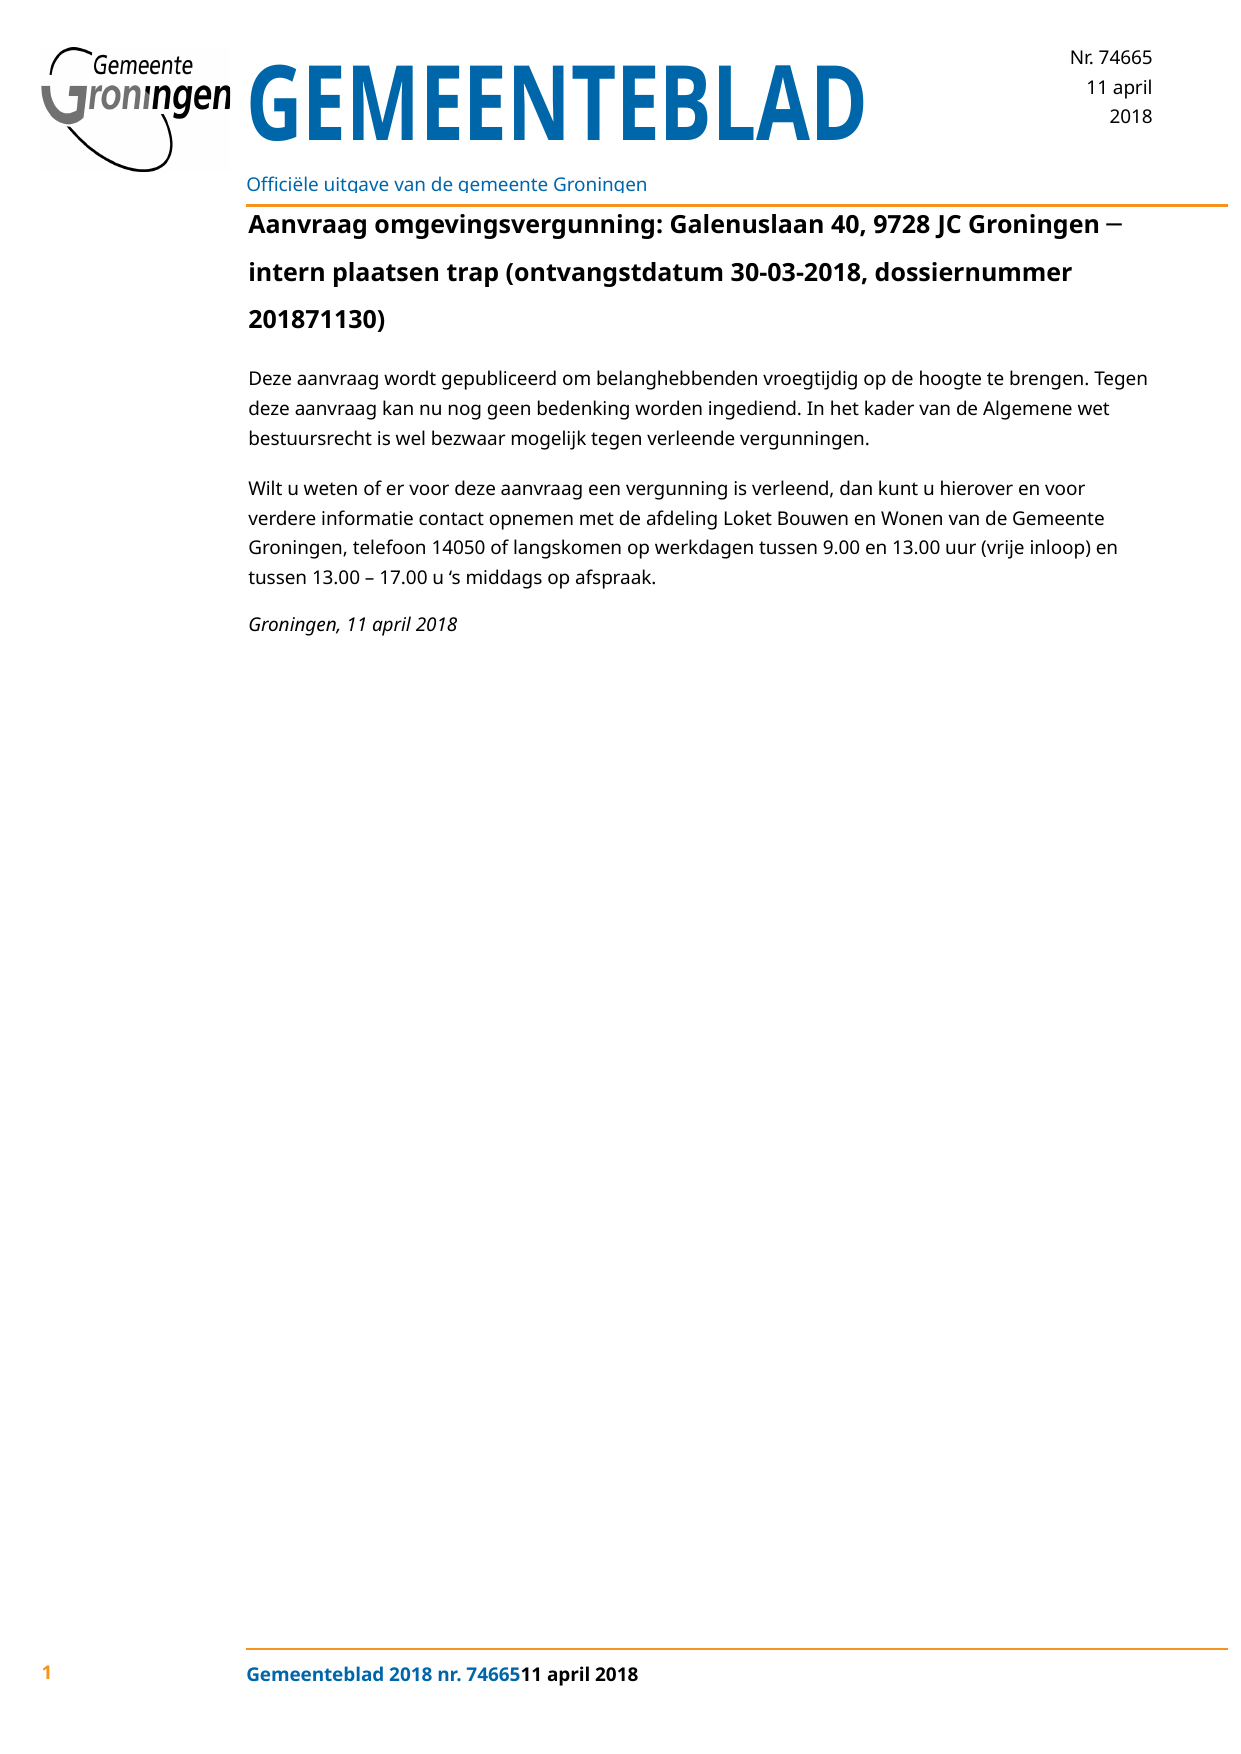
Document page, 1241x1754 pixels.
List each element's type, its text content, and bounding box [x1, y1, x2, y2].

text Wilt u weten of er voor deze aanvraag een vergunning is verleend, dan kunt u hierover en voor verdere informatie contact opnemen met de afdeling Loket Bouwen en Wonen van de Gemeente Groningen, telefoon 14050 of langskomen op werkdagen tussen 9.00 en 13.00 uur (vrije inloop) en tussen 13.00 – 17.00 u ‘s middags op afspraak. [248, 475, 1152, 589]
text Deze aanvraag wordt gepubliceerd om belanghebbenden vroegtijdig op de hoogte te brengen. Tegen deze aanvraag kan nu nog geen bedenking worden ingediend. In het kader van de Algemene wet bestuursrecht is wel bezwaar mogelijk tegen verleende vergunningen. [248, 366, 1152, 450]
picture [41, 47, 231, 172]
text Groningen, 11 april 2018 [248, 612, 1152, 637]
text Aanvraag omgevingsvergunning: Galenuslaan 40, 9728 JC Groningen ─ intern plaatsen trap (ontvangstdatum 30-03-2018, dossiernummer 201871130) [248, 207, 1152, 336]
